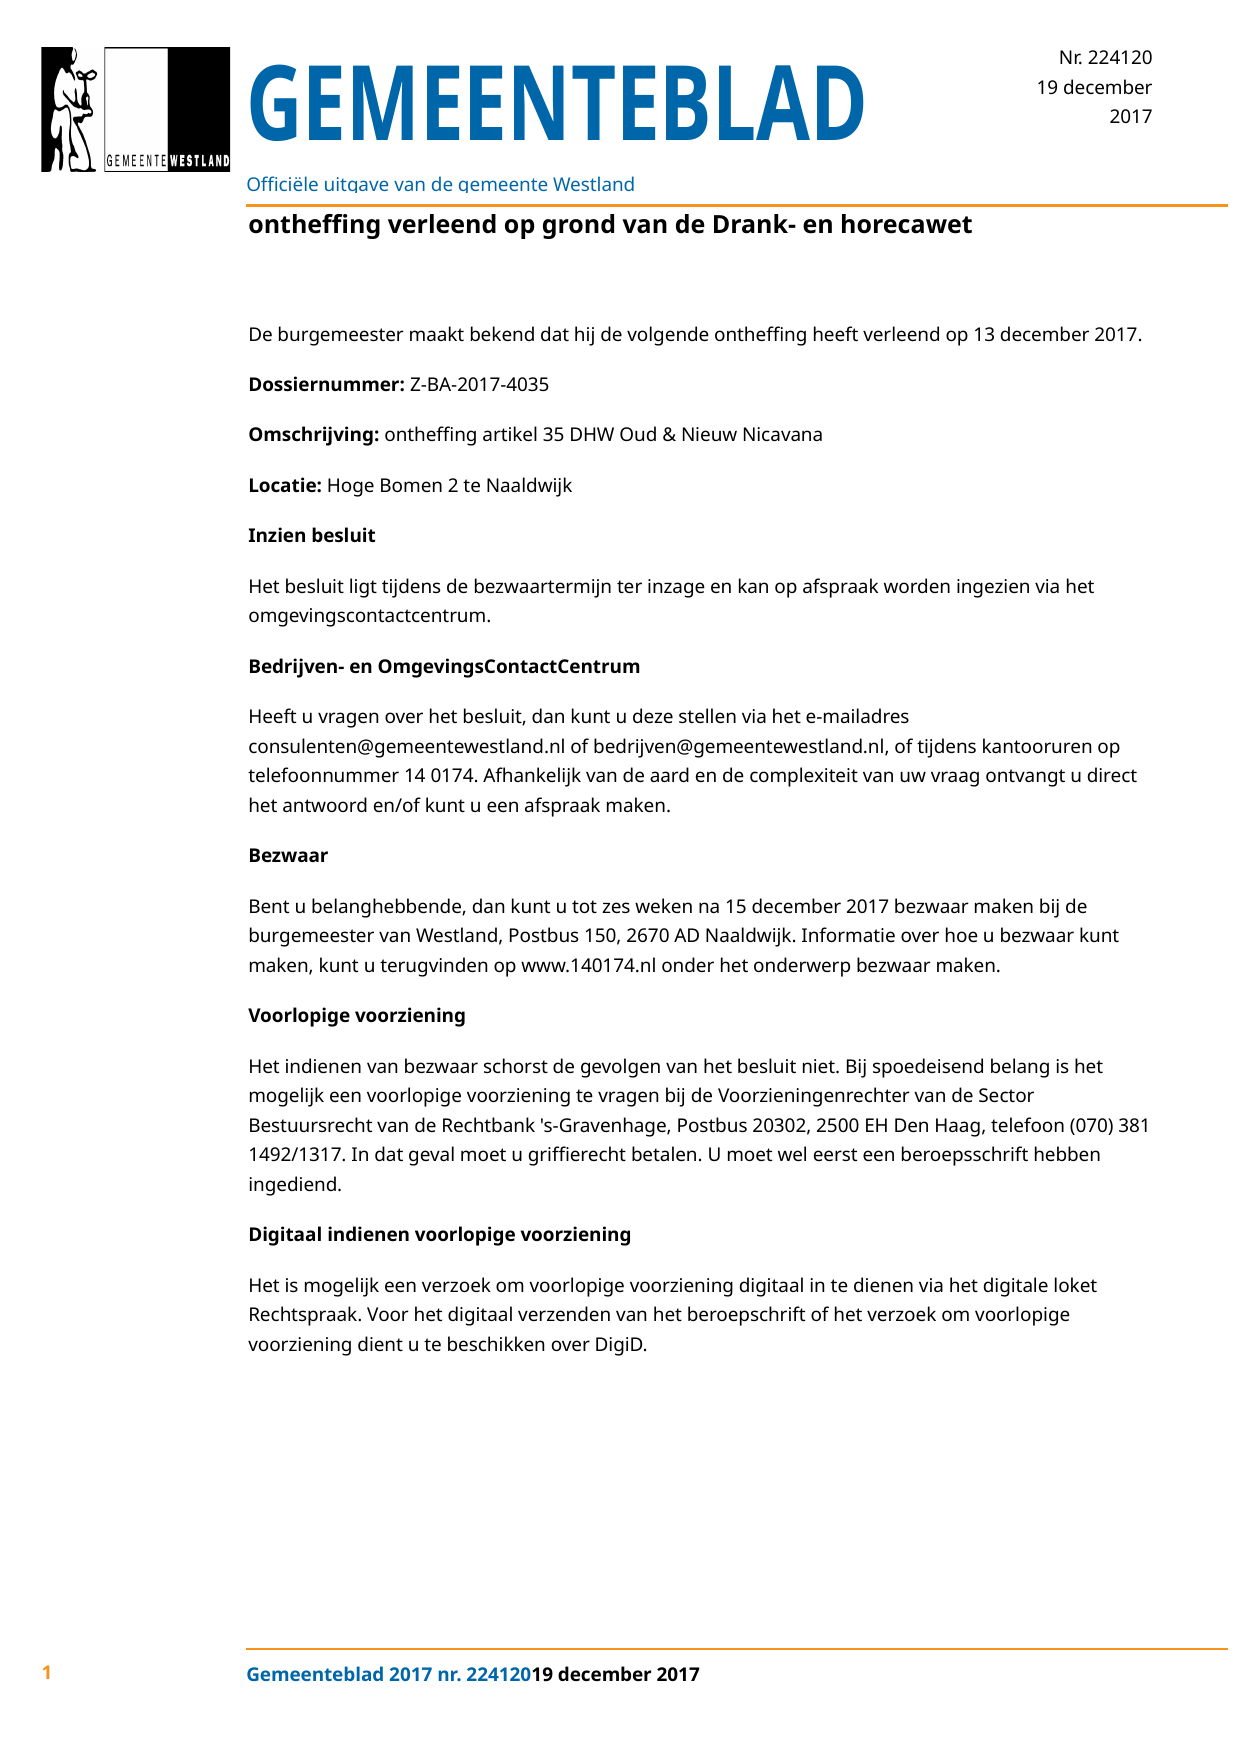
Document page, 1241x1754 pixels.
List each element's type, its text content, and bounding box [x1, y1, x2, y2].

text Omschrijving: ontheffing artikel 35 DHW Oud & Nieuw Nicavana [248, 422, 1152, 447]
text Voorlopige voorziening [248, 1002, 1152, 1028]
text Het is mogelijk een verzoek om voorlopige voorziening digitaal in te dienen via het digitale loket Rechtspraak. Voor het digitaal verzenden van het beroepschrift of het verzoek om voorlopige voorziening dient u te beschikken over DigiD. [248, 1272, 1152, 1357]
text ontheffing verleend op grond van de Drank- en horecawet [248, 207, 1152, 241]
text De burgemeester maakt bekend dat hij de volgende ontheffing heeft verleend op 13 december 2017. [248, 321, 1152, 346]
text Digitaal indienen voorlopige voorziening [248, 1222, 1152, 1247]
text Het indienen van bezwaar schorst de gevolgen van het besluit niet. Bij spoedeisend belang is het mogelijk een voorlopige voorziening te vragen bij de Voorzieningenrechter van de Sector Bestuursrecht van de Rechtbank 's-Gravenhage, Postbus 20302, 2500 EH Den Haag, telefoon (070) 381 1492/1317. In dat geval moet u griffierecht betalen. U moet wel eerst een beroepsschrift hebben ingediend. [248, 1053, 1152, 1197]
text Het besluit ligt tijdens de bezwaartermijn ter inzage en kan op afspraak worden ingezien via het omgevingscontactcentrum. [248, 573, 1152, 628]
picture [41, 47, 231, 172]
text Inzien besluit [248, 522, 1152, 548]
text Bent u belanghebbende, dan kunt u tot zes weken na 15 december 2017 bezwaar maken bij de burgemeester van Westland, Postbus 150, 2670 AD Naaldwijk. Informatie over hoe u bezwaar kunt maken, kunt u terugvinden op www.140174.nl onder het onderwerp bezwaar maken. [248, 893, 1152, 978]
text Bedrijven- en OmgevingsContactCentrum [248, 653, 1152, 678]
text Dossiernummer: Z-BA-2017-4035 [248, 371, 1152, 397]
text Bezwaar [248, 842, 1152, 868]
text Heeft u vragen over het besluit, dan kunt u deze stellen via het e-mailadres consulenten@gemeentewestland.nl of bedrijven@gemeentewestland.nl, of tijdens kantooruren op telefoonnummer 14 0174. Afhankelijk van de aard en de complexiteit van uw vraag ontvangt u direct het antwoord en/of kunt u een afspraak maken. [248, 703, 1152, 818]
text Locatie: Hoge Bomen 2 te Naaldwijk [248, 472, 1152, 498]
